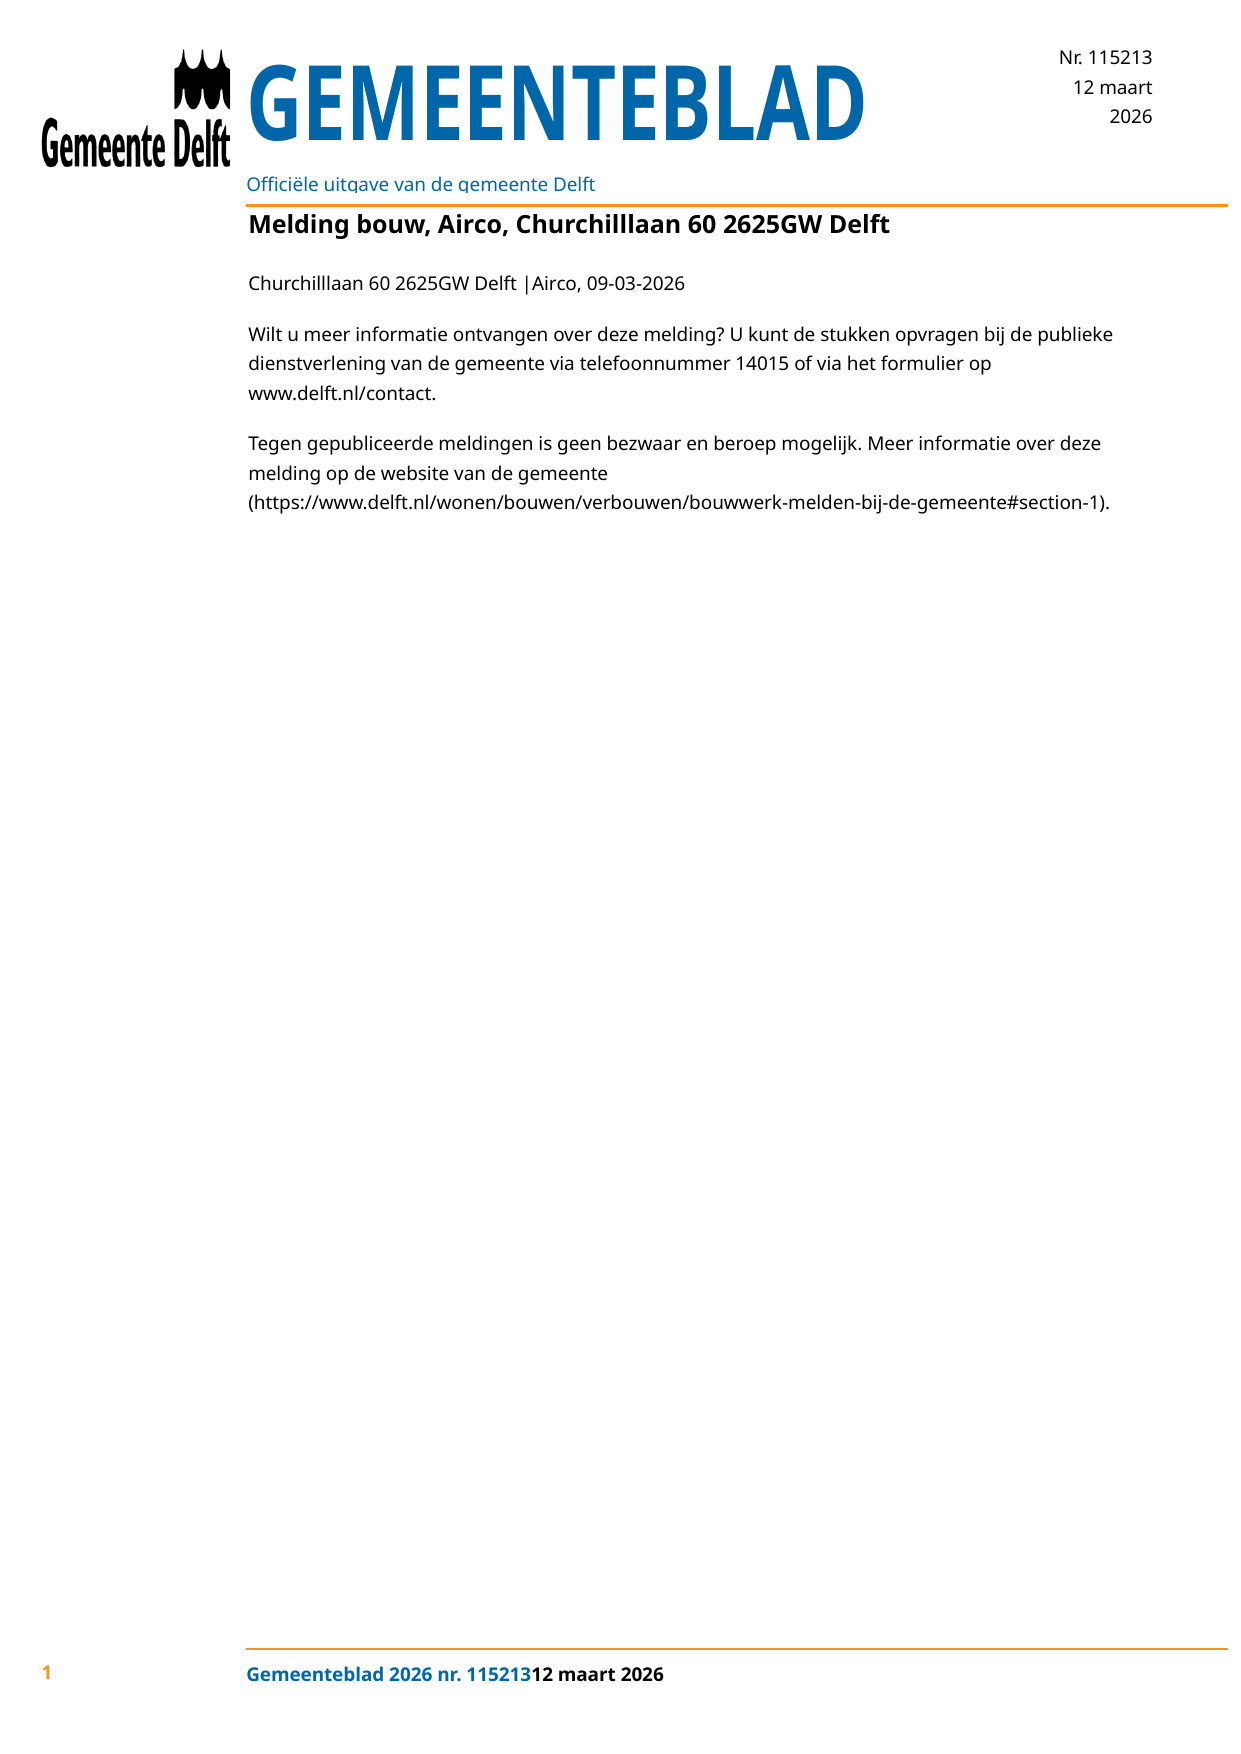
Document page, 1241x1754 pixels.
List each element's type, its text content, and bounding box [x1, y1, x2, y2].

text Tegen gepubliceerde meldingen is geen bezwaar en beroep mogelijk. Meer informatie over deze melding op de website van de gemeente (https://www.delft.nl/wonen/bouwen/verbouwen/bouwwerk-melden-bij-de-gemeente#section-1). [248, 430, 1152, 515]
picture [41, 47, 231, 172]
text Churchilllaan 60 2625GW Delft |Airco, 09-03-2026 [248, 270, 1152, 296]
text Melding bouw, Airco, Churchilllaan 60 2625GW Delft [248, 207, 1152, 241]
text Wilt u meer informatie ontvangen over deze melding? U kunt de stukken opvragen bij de publieke dienstverlening van de gemeente via telefoonnummer 14015 of via het formulier op www.delft.nl/contact. [248, 321, 1152, 406]
